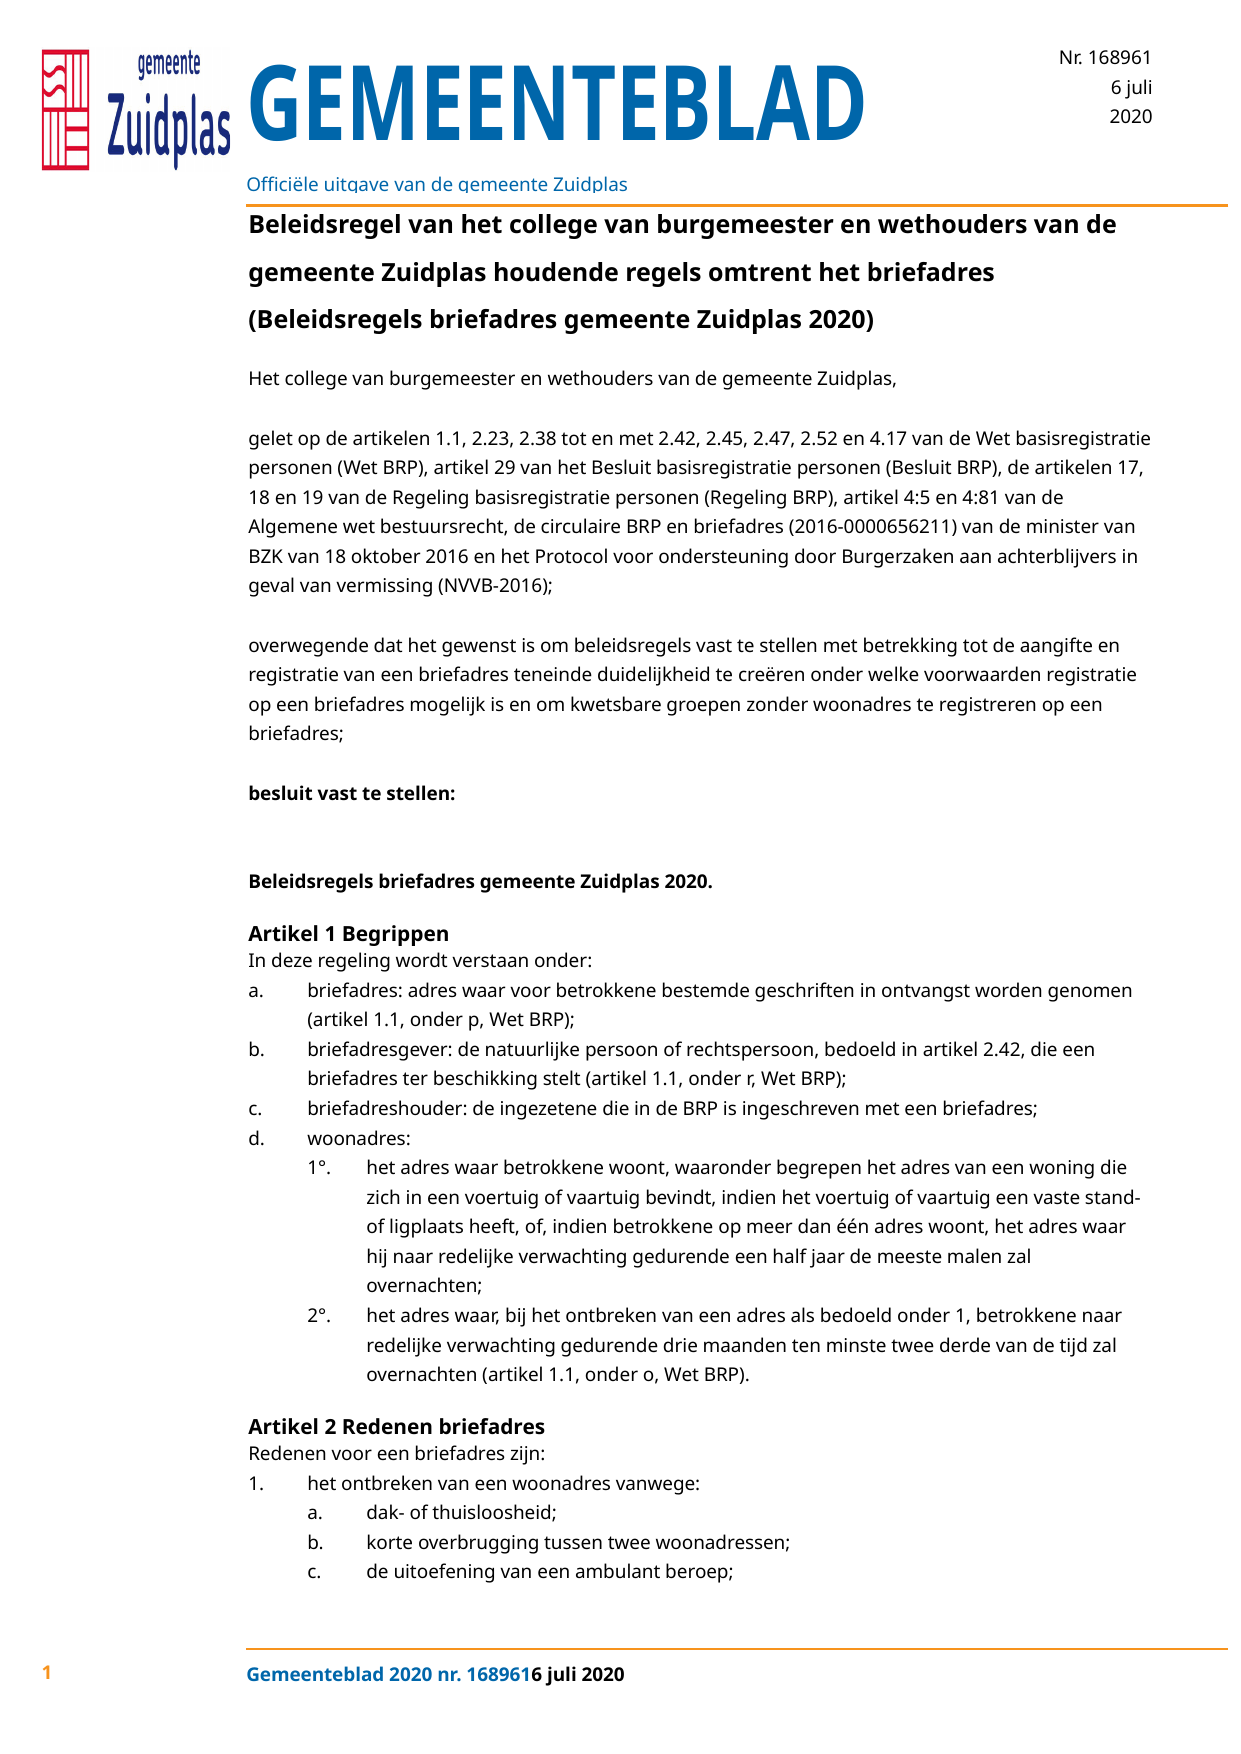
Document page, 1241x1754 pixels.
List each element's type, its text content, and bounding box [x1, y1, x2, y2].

list woonadres: [248, 1125, 1152, 1151]
list het adres waar betrokkene woont, waaronder begrepen het adres van een woning die zich in een voertuig of vaartuig bevindt, indien het voertuig of vaartuig een vaste stand- of ligplaats heeft, of, indien betrokkene op meer dan één adres woont, het adres waar hij naar redelijke verwachting gedurende een half jaar de meeste malen zal overnachten; [307, 1154, 1152, 1298]
list korte overbrugging tussen twee woonadressen; [307, 1529, 1152, 1555]
picture [41, 47, 231, 172]
text In deze regeling wordt verstaan onder: [248, 947, 1152, 973]
list briefadres: adres waar voor betrokkene bestemde geschriften in ontvangst worden genomen (artikel 1.1, onder p, Wet BRP); [248, 977, 1152, 1032]
text besluit vast te stellen: [248, 780, 1152, 805]
list briefadresgever: de natuurlijke persoon of rechtspersoon, bedoeld in artikel 2.42, die een briefadres ter beschikking stelt (artikel 1.1, onder r, Wet BRP); [248, 1036, 1152, 1091]
list briefadreshouder: de ingezetene die in de BRP is ingeschreven met een briefadres; [248, 1095, 1152, 1121]
text Artikel 1 Begrippen [248, 919, 1152, 947]
text Redenen voor een briefadres zijn: [248, 1440, 1152, 1466]
list het ontbreken van een woonadres vanwege: [248, 1470, 1152, 1496]
text overwegende dat het gewenst is om beleidsregels vast te stellen met betrekking tot de aangifte en registratie van een briefadres teneinde duidelijkheid te creëren onder welke voorwaarden registratie op een briefadres mogelijk is en om kwetsbare groepen zonder woonadres te registreren op een briefadres; [248, 632, 1152, 746]
list de uitoefening van een ambulant beroep; [307, 1559, 1152, 1584]
list dak- of thuisloosheid; [307, 1499, 1152, 1525]
text Het college van burgemeester en wethouders van de gemeente Zuidplas, [248, 366, 1152, 391]
text Artikel 2 Redenen briefadres [248, 1412, 1152, 1440]
text Beleidsregels briefadres gemeente Zuidplas 2020. [248, 868, 1152, 894]
text gelet op de artikelen 1.1, 2.23, 2.38 tot en met 2.42, 2.45, 2.47, 2.52 en 4.17 van de Wet basisregistratie personen (Wet BRP), artikel 29 van het Besluit basisregistratie personen (Besluit BRP), de artikelen 17, 18 en 19 van de Regeling basisregistratie personen (Regeling BRP), artikel 4:5 en 4:81 van de Algemene wet bestuursrecht, de circulaire BRP en briefadres (2016-0000656211) van de minister van BZK van 18 oktober 2016 en het Protocol voor ondersteuning door Burgerzaken aan achterblijvers in geval van vermissing (NVVB-2016); [248, 425, 1152, 598]
list het adres waar, bij het ontbreken van een adres als bedoeld onder 1, betrokkene naar redelijke verwachting gedurende drie maanden ten minste twee derde van de tijd zal overnachten (artikel 1.1, onder o, Wet BRP). [307, 1302, 1152, 1387]
text Beleidsregel van het college van burgemeester en wethouders van de gemeente Zuidplas houdende regels omtrent het briefadres (Beleidsregels briefadres gemeente Zuidplas 2020) [248, 207, 1152, 336]
